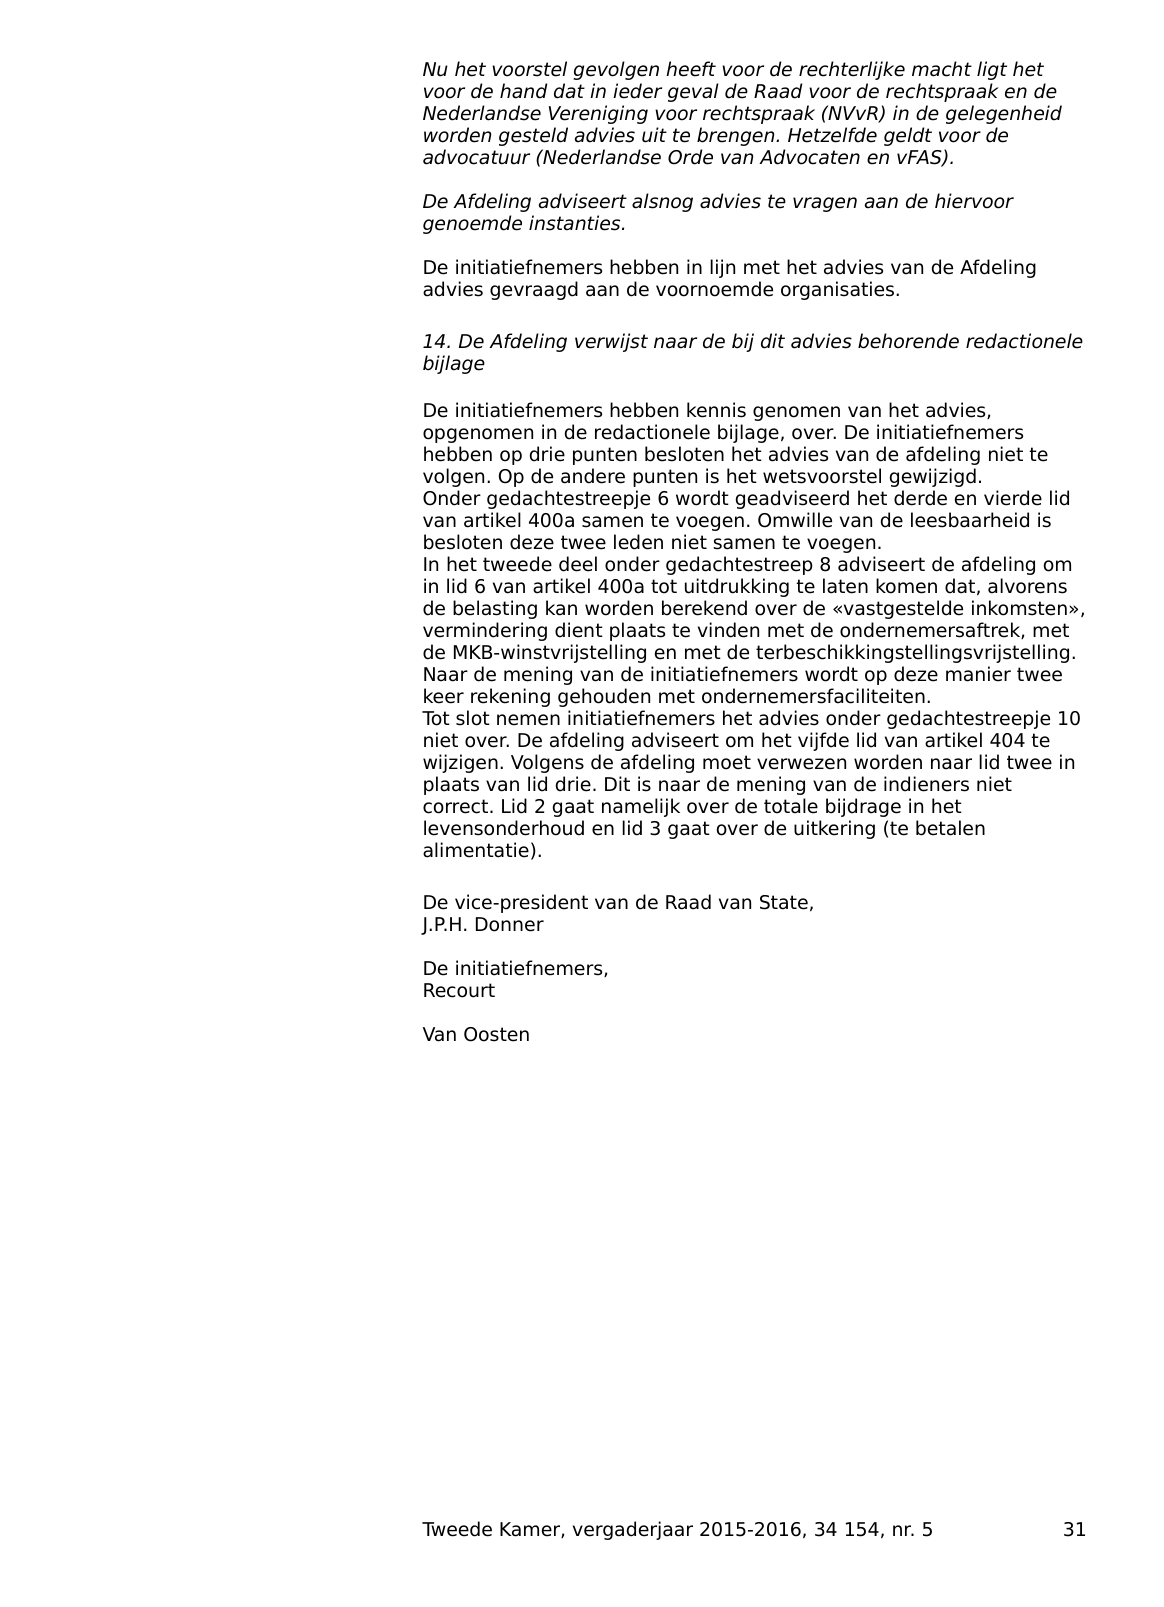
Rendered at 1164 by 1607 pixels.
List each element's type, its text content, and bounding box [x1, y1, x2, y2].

text De initiatiefnemers hebben kennis genomen van het advies, opgenomen in de redactionele bijlage, over. De initiatiefnemers hebben op drie punten besloten het advies van de afdeling niet te volgen. Op de andere punten is het wetsvoorstel gewijzigd. [422, 400, 1087, 488]
subtitle 14. De Afdeling verwijst naar de bij dit advies behorende redactionele bijlage [422, 331, 1087, 375]
text In het tweede deel onder gedachtestreep 8 adviseert de afdeling om in lid 6 van artikel 400a tot uitdrukking te laten komen dat, alvorens de belasting kan worden berekend over de «vastgestelde inkomsten», vermindering dient plaats te vinden met de ondernemersaftrek, met de MKB-winstvrijstelling en met de terbeschikkingstellingsvrijstelling. Naar de mening van de initiatiefnemers wordt op deze manier twee keer rekening gehouden met ondernemersfaciliteiten. [422, 554, 1087, 708]
text De Afdeling adviseert alsnog advies te vragen aan de hiervoor genoemde instanties. [422, 191, 1087, 235]
text De initiatiefnemers, Recourt Van Oosten [422, 958, 1087, 1046]
text Nu het voorstel gevolgen heeft voor de rechterlijke macht ligt het voor de hand dat in ieder geval de Raad voor de rechtspraak en de Nederlandse Vereniging voor rechtspraak (NVvR) in de gelegenheid worden gesteld advies uit te brengen. Hetzelfde geldt voor de advocatuur (Nederlandse Orde van Advocaten en vFAS). [422, 59, 1087, 169]
text Tot slot nemen initiatiefnemers het advies onder gedachtestreepje 10 niet over. De afdeling adviseert om het vijfde lid van artikel 404 te wijzigen. Volgens de afdeling moet verwezen worden naar lid twee in plaats van lid drie. Dit is naar de mening van de indieners niet correct. Lid 2 gaat namelijk over de totale bijdrage in het levensonderhoud en lid 3 gaat over de uitkering (te betalen alimentatie). [422, 708, 1087, 862]
text Onder gedachtestreepje 6 wordt geadviseerd het derde en vierde lid van artikel 400a samen te voegen. Omwille van de leesbaarheid is besloten deze twee leden niet samen te voegen. [422, 488, 1087, 554]
text De vice-president van de Raad van State, J.P.H. Donner [422, 892, 1087, 936]
text De initiatiefnemers hebben in lijn met het advies van de Afdeling advies gevraagd aan de voornoemde organisaties. [422, 257, 1087, 301]
